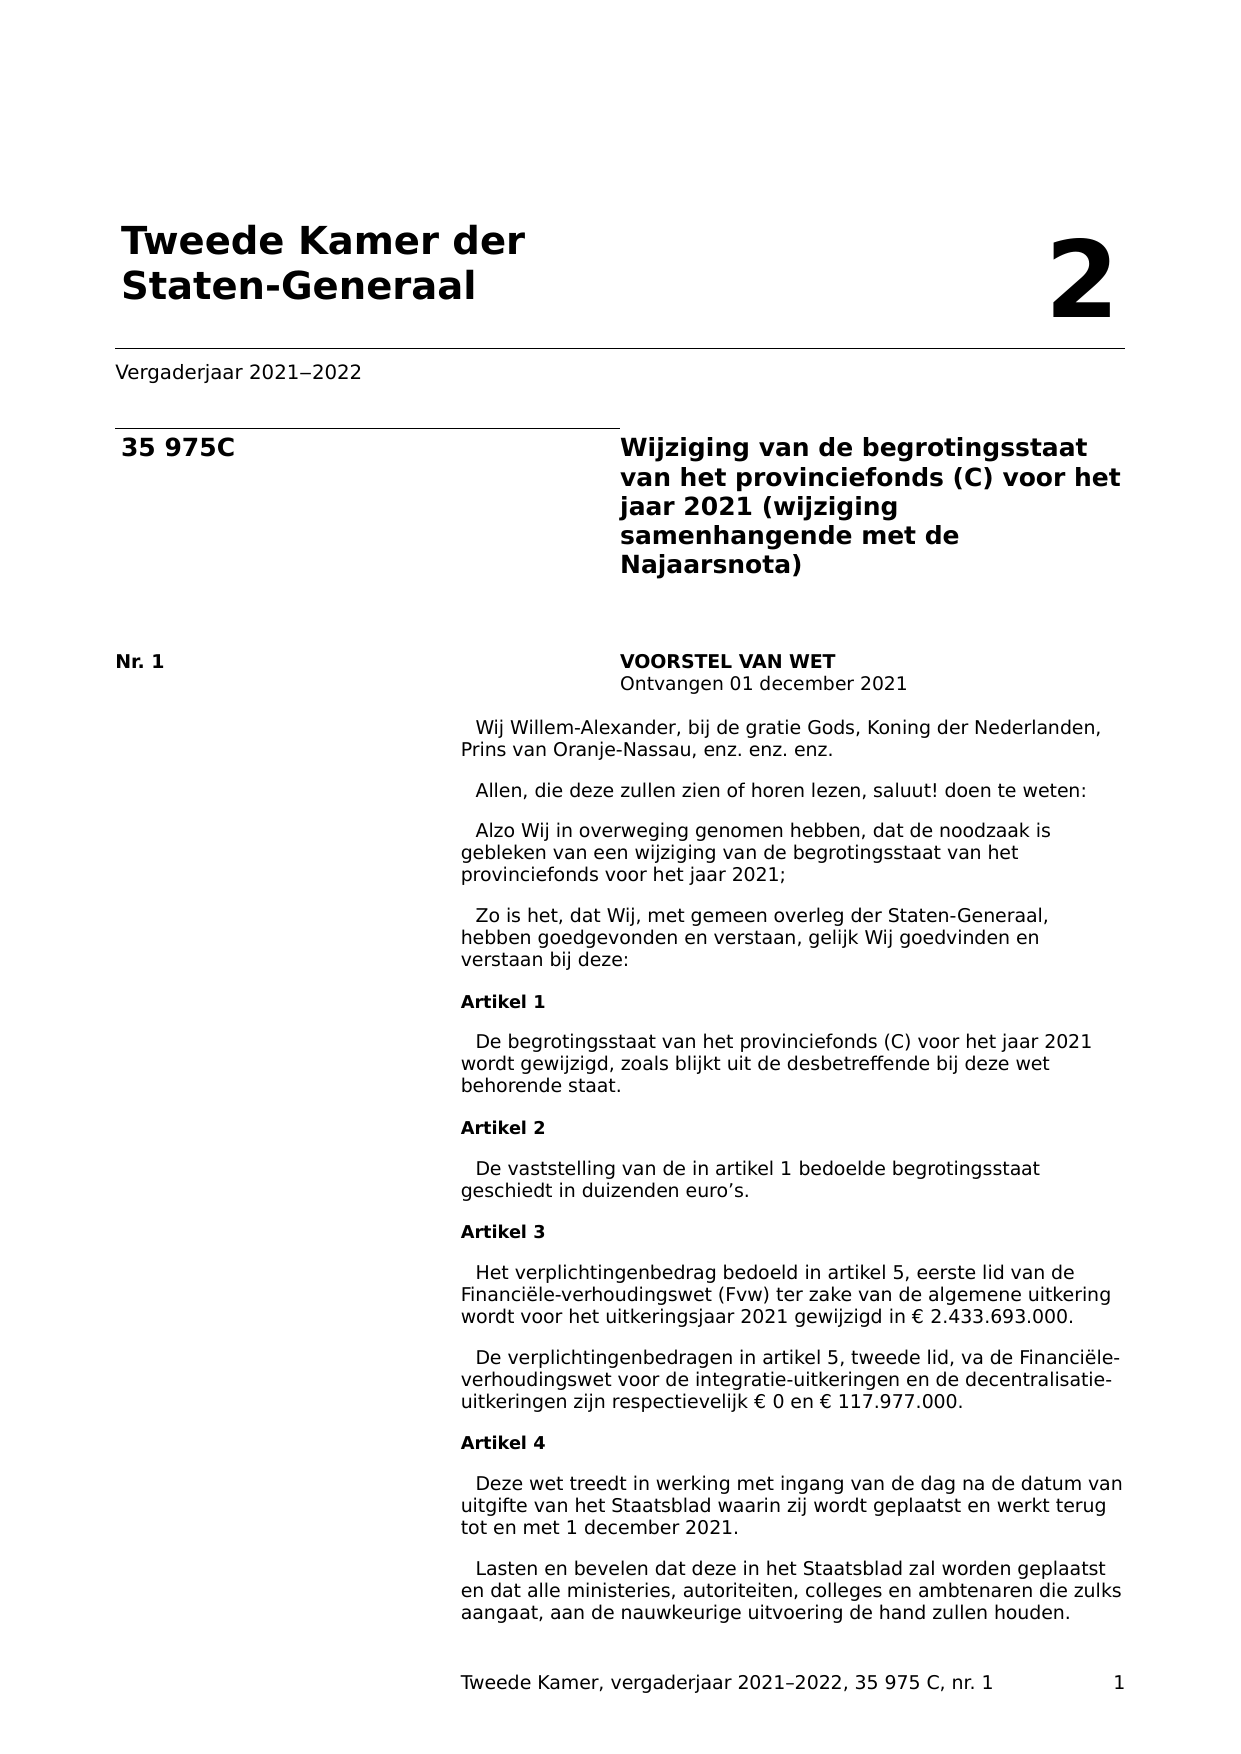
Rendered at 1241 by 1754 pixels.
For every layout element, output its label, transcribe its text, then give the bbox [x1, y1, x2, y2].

table_header 2 [620, 213, 1125, 348]
title Artikel 2 [461, 1116, 1125, 1139]
title Artikel 3 [461, 1220, 1125, 1243]
text Zo is het, dat Wij, met gemeen overleg der Staten-Generaal, hebben goedgevonden en verstaan, gelijk Wij goedvinden en verstaan bij deze: [461, 905, 1125, 971]
table_header Nr. 1 [115, 651, 620, 717]
text Alzo Wij in overweging genomen hebben, dat de noodzaak is gebleken van een wijziging van de begrotingsstaat van het provinciefonds voor het jaar 2021; [461, 820, 1125, 886]
table_cell Vergaderjaar 2021‒2022 [115, 349, 1125, 384]
table_header Tweede Kamer der Staten-Generaal [115, 213, 620, 348]
text De vaststelling van de in artikel 1 bedoelde begrotingsstaat geschiedt in duizenden euro’s. [461, 1158, 1125, 1202]
table_header Voorstel van Wet Ontvangen 01 december 2021 [620, 651, 1125, 717]
table_header 35 975C [115, 429, 620, 585]
table_header Wijziging van de begrotingsstaat van het provinciefonds (C) voor het jaar 2021 (wijziging samenhangende met de Najaarsnota) [620, 428, 1125, 585]
text Het verplichtingenbedrag bedoeld in artikel 5, eerste lid van de Financiële-verhoudingswet (Fvw) ter zake van de algemene uitkering wordt voor het uitkeringsjaar 2021 gewijzigd in € 2.433.693.000. [461, 1262, 1125, 1328]
text De begrotingsstaat van het provinciefonds (C) voor het jaar 2021 wordt gewijzigd, zoals blijkt uit de desbetreffende bij deze wet behorende staat. [461, 1031, 1125, 1097]
text De verplichtingenbedragen in artikel 5, tweede lid, va de Financiële-verhoudingswet voor de integratie-uitkeringen en de decentralisatie-uitkeringen zijn respectievelijk € 0 en € 117.977.000. [461, 1347, 1125, 1413]
text Deze wet treedt in werking met ingang van de dag na de datum van uitgifte van het Staatsblad waarin zij wordt geplaatst en werkt terug tot en met 1 december 2021. [461, 1473, 1125, 1539]
text Wij Willem-Alexander, bij de gratie Gods, Koning der Nederlanden, Prins van Oranje-Nassau, enz. enz. enz. [461, 717, 1125, 761]
text Allen, die deze zullen zien of horen lezen, saluut! doen te weten: [461, 779, 1125, 802]
title Artikel 1 [461, 990, 1125, 1013]
text Lasten en bevelen dat deze in het Staatsblad zal worden geplaatst en dat alle ministeries, autoriteiten, colleges en ambtenaren die zulks aangaat, aan de nauwkeurige uitvoering de hand zullen houden. [461, 1558, 1125, 1624]
title Artikel 4 [461, 1431, 1125, 1454]
